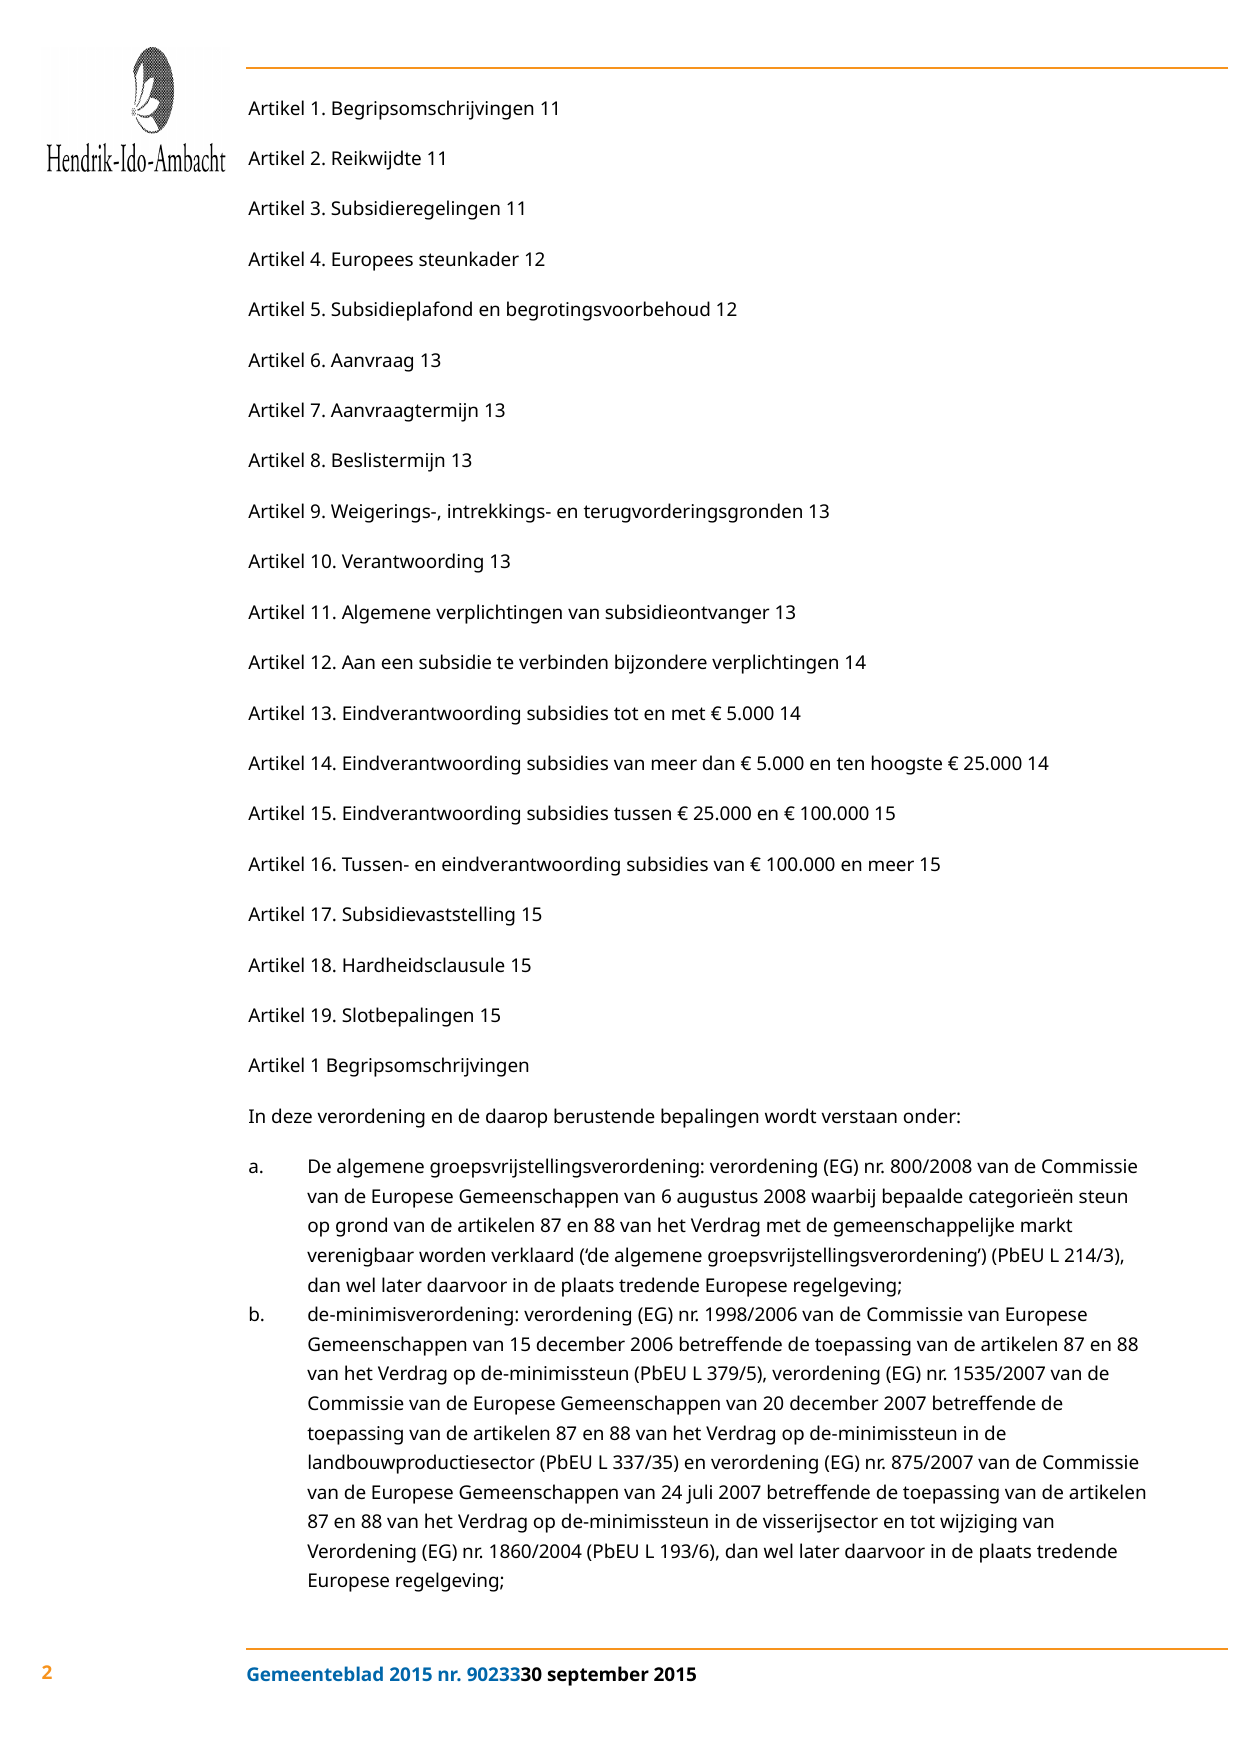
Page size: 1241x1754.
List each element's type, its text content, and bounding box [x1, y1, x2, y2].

text Artikel 1. Begripsomschrijvingen 11 [248, 95, 1152, 121]
text Artikel 2. Reikwijdte 11 [248, 145, 1152, 171]
picture [41, 47, 231, 172]
text Artikel 8. Beslistermijn 13 [248, 448, 1152, 473]
text Artikel 3. Subsidieregelingen 11 [248, 196, 1152, 221]
text Artikel 7. Aanvraagtermijn 13 [248, 397, 1152, 423]
text Artikel 19. Slotbepalingen 15 [248, 1002, 1152, 1028]
text Artikel 11. Algemene verplichtingen van subsidieontvanger 13 [248, 599, 1152, 625]
text Artikel 13. Eindverantwoording subsidies tot en met € 5.000 14 [248, 700, 1152, 726]
list De algemene groepsvrijstellingsverordening: verordening (EG) nr. 800/2008 van de Commissie van de Europese Gemeenschappen van 6 augustus 2008 waarbij bepaalde categorieën steun op grond van de artikelen 87 en 88 van het Verdrag met de gemeenschappelijke markt verenigbaar worden verklaard (‘de algemene groepsvrijstellingsverordening’) (PbEU L 214/3), dan wel later daarvoor in de plaats tredende Europese regelgeving; [248, 1153, 1152, 1298]
text Artikel 12. Aan een subsidie te verbinden bijzondere verplichtingen 14 [248, 649, 1152, 675]
text Artikel 6. Aanvraag 13 [248, 347, 1152, 373]
text Artikel 10. Verantwoording 13 [248, 548, 1152, 574]
text Artikel 15. Eindverantwoording subsidies tussen € 25.000 en € 100.000 15 [248, 801, 1152, 826]
text Artikel 4. Europees steunkader 12 [248, 246, 1152, 272]
text Artikel 17. Subsidievaststelling 15 [248, 901, 1152, 927]
text Artikel 5. Subsidieplafond en begrotingsvoorbehoud 12 [248, 296, 1152, 322]
list de-minimisverordening: verordening (EG) nr. 1998/2006 van de Commissie van Europese Gemeenschappen van 15 december 2006 betreffende de toepassing van de artikelen 87 en 88 van het Verdrag op de-minimissteun (PbEU L 379/5), verordening (EG) nr. 1535/2007 van de Commissie van de Europese Gemeenschappen van 20 december 2007 betreffende de toepassing van de artikelen 87 en 88 van het Verdrag op de-minimissteun in de landbouwproductiesector (PbEU L 337/35) en verordening (EG) nr. 875/2007 van de Commissie van de Europese Gemeenschappen van 24 juli 2007 betreffende de toepassing van de artikelen 87 en 88 van het Verdrag op de-minimissteun in de visserijsector en tot wijziging van Verordening (EG) nr. 1860/2004 (PbEU L 193/6), dan wel later daarvoor in de plaats tredende Europese regelgeving; [248, 1301, 1152, 1593]
text Artikel 18. Hardheidsclausule 15 [248, 952, 1152, 978]
text Artikel 9. Weigerings-, intrekkings- en terugvorderingsgronden 13 [248, 498, 1152, 524]
text Artikel 14. Eindverantwoording subsidies van meer dan € 5.000 en ten hoogste € 25.000 14 [248, 750, 1152, 776]
text In deze verordening en de daarop berustende bepalingen wordt verstaan onder: [248, 1103, 1152, 1129]
text Artikel 1 Begripsomschrijvingen [248, 1053, 1152, 1078]
text Artikel 16. Tussen- en eindverantwoording subsidies van € 100.000 en meer 15 [248, 851, 1152, 877]
